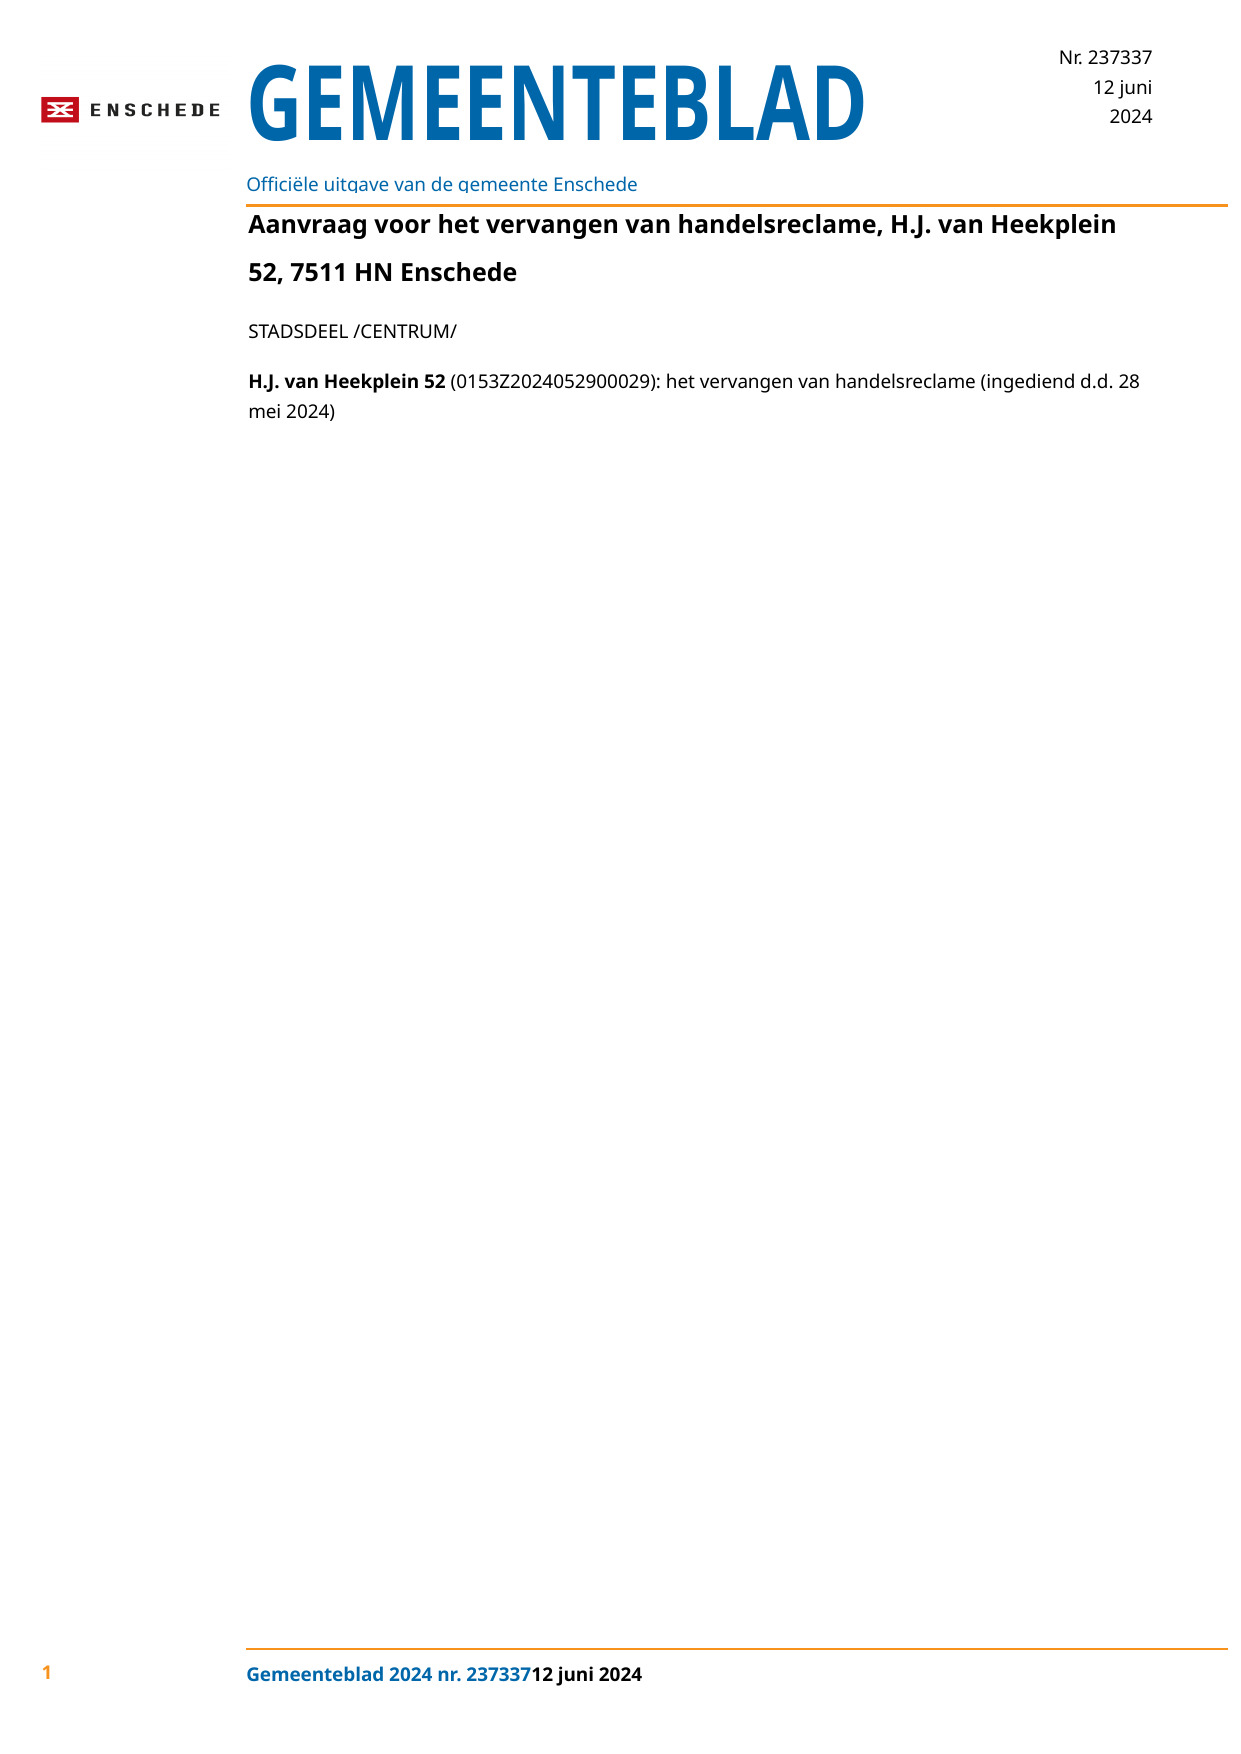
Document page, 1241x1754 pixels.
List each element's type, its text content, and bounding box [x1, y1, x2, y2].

text Aanvraag voor het vervangen van handelsreclame, H.J. van Heekplein 52, 7511 HN Enschede [248, 207, 1152, 288]
picture [41, 47, 231, 172]
text H.J. van Heekplein 52 (0153Z2024052900029): het vervangen van handelsreclame (ingediend d.d. 28 mei 2024) [248, 368, 1152, 424]
text STADSDEEL /CENTRUM/ [248, 318, 1152, 344]
